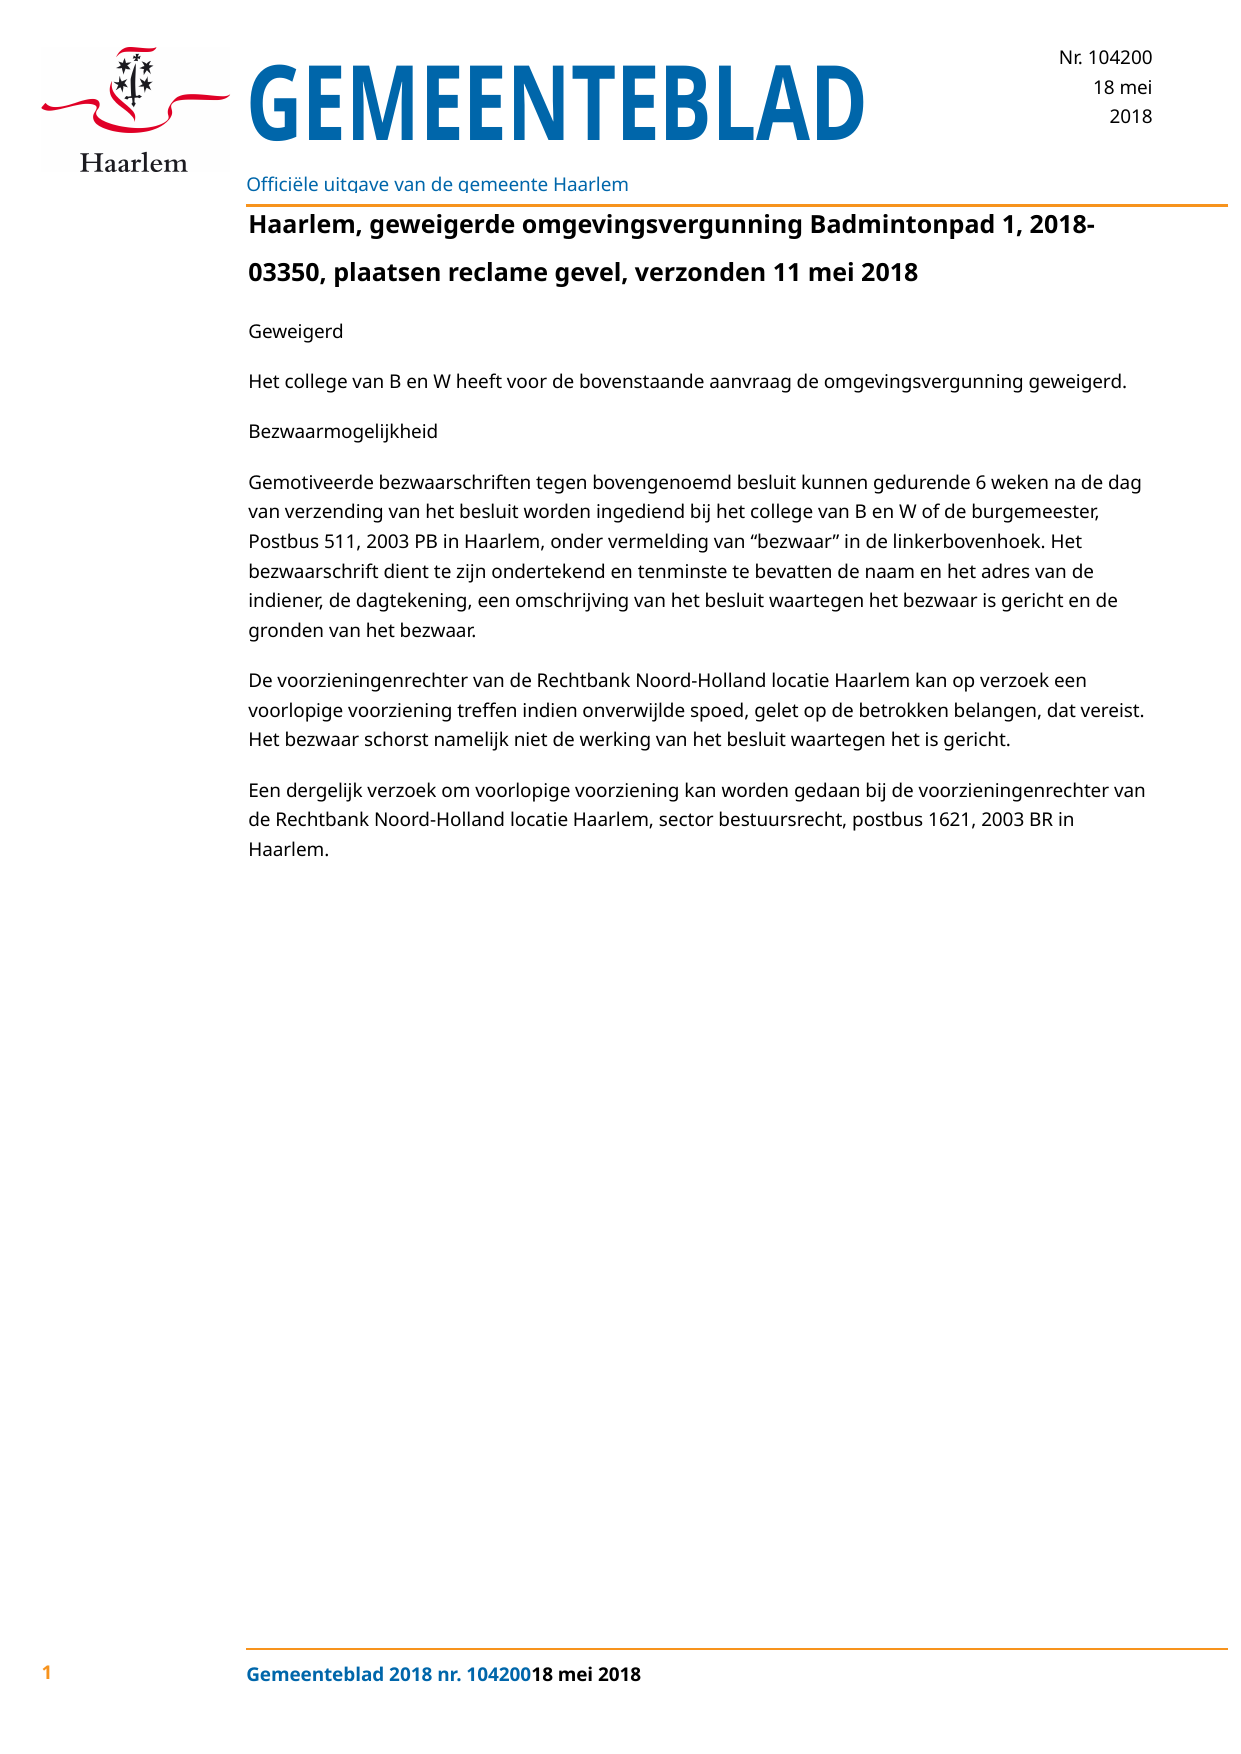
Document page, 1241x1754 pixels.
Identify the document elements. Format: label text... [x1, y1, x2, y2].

text Gemotiveerde bezwaarschriften tegen bovengenoemd besluit kunnen gedurende 6 weken na de dag van verzending van het besluit worden ingediend bij het college van B en W of de burgemeester, Postbus 511, 2003 PB in Haarlem, onder vermelding van “bezwaar” in de linkerbovenhoek. Het bezwaarschrift dient te zijn ondertekend en tenminste te bevatten de naam en het adres van de indiener, de dagtekening, een omschrijving van het besluit waartegen het bezwaar is gericht en de gronden van het bezwaar. [248, 469, 1152, 643]
text De voorzieningenrechter van de Rechtbank Noord-Holland locatie Haarlem kan op verzoek een voorlopige voorziening treffen indien onverwijlde spoed, gelet op de betrokken belangen, dat vereist. Het bezwaar schorst namelijk niet de werking van het besluit waartegen het is gericht. [248, 667, 1152, 752]
text Een dergelijk verzoek om voorlopige voorziening kan worden gedaan bij de voorzieningenrechter van de Rechtbank Noord-Holland locatie Haarlem, sector bestuursrecht, postbus 1621, 2003 BR in Haarlem. [248, 777, 1152, 862]
picture [41, 47, 231, 172]
text Het college van B en W heeft voor de bovenstaande aanvraag de omgevingsvergunning geweigerd. [248, 368, 1152, 394]
text Geweigerd [248, 318, 1152, 344]
text Bezwaarmogelijkheid [248, 419, 1152, 444]
text Haarlem, geweigerde omgevingsvergunning Badmintonpad 1, 2018-03350, plaatsen reclame gevel, verzonden 11 mei 2018 [248, 207, 1152, 288]
